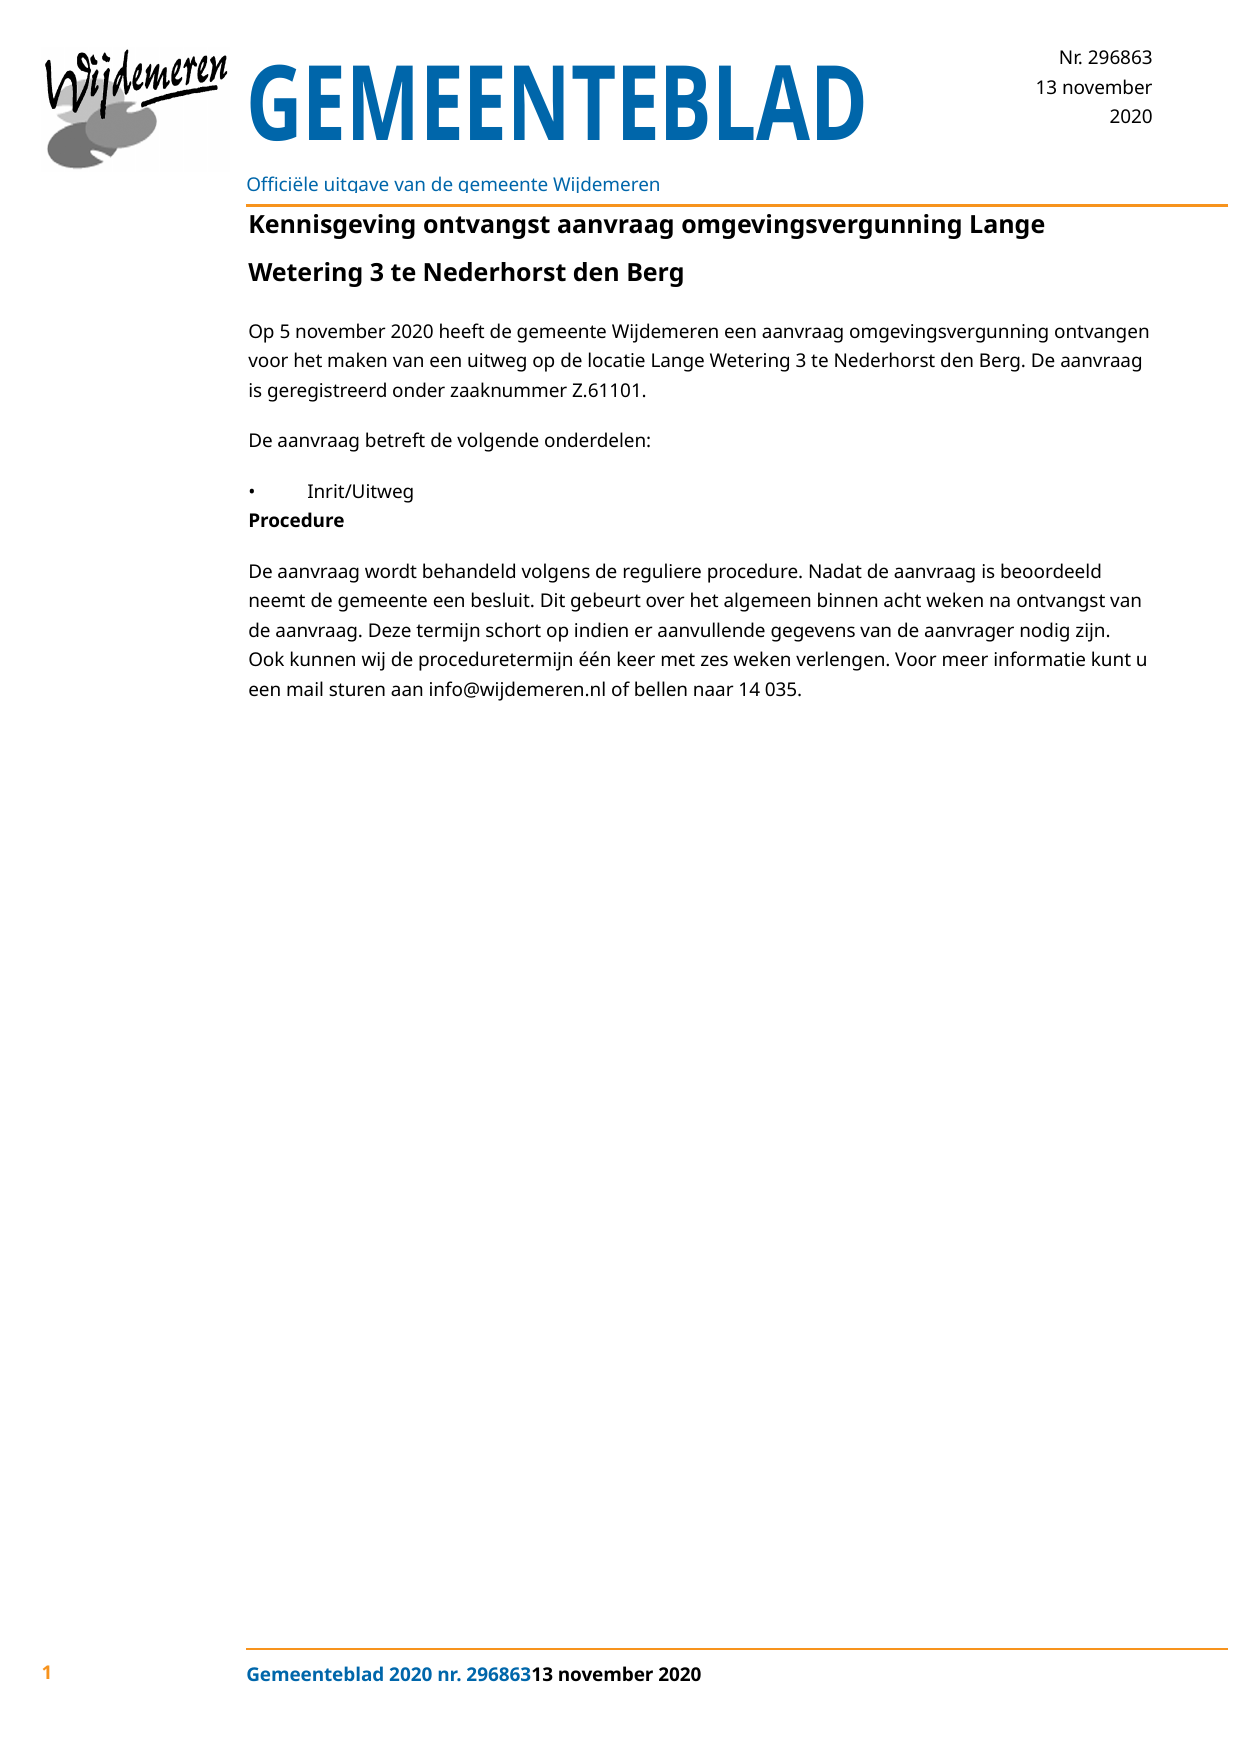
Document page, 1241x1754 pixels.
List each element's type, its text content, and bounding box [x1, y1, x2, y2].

text Op 5 november 2020 heeft de gemeente Wijdemeren een aanvraag omgevingsvergunning ontvangen voor het maken van een uitweg op de locatie Lange Wetering 3 te Nederhorst den Berg. De aanvraag is geregistreerd onder zaaknummer Z.61101. [248, 318, 1152, 403]
picture [41, 47, 231, 172]
text Kennisgeving ontvangst aanvraag omgevingsvergunning Lange Wetering 3 te Nederhorst den Berg [248, 207, 1152, 288]
text De aanvraag wordt behandeld volgens de reguliere procedure. Nadat de aanvraag is beoordeeld neemt de gemeente een besluit. Dit gebeurt over het algemeen binnen acht weken na ontvangst van de aanvraag. Deze termijn schort op indien er aanvullende gegevens van de aanvrager nodig zijn. Ook kunnen wij de proceduretermijn één keer met zes weken verlengen. Voor meer informatie kunt u een mail sturen aan info@wijdemeren.nl of bellen naar 14 035. [248, 558, 1152, 702]
text Procedure [248, 507, 1152, 533]
list Inrit/Uitweg [248, 478, 1152, 504]
text De aanvraag betreft de volgende onderdelen: [248, 427, 1152, 453]
